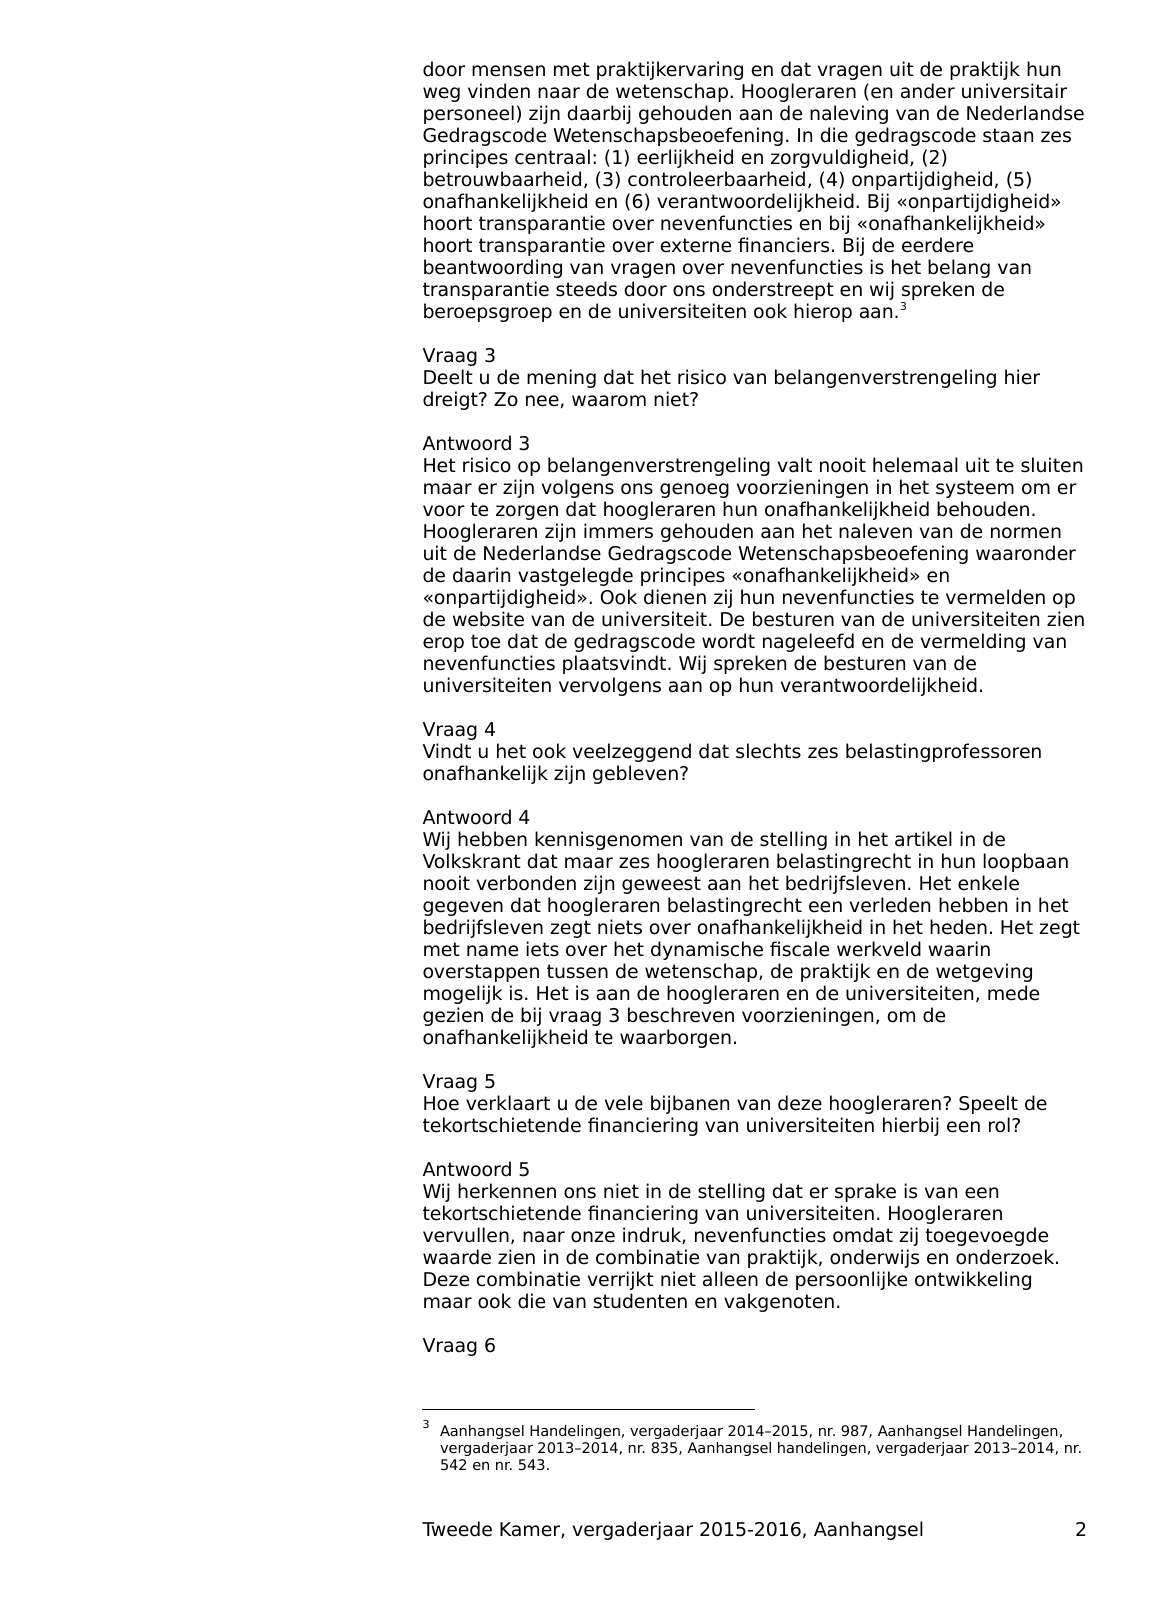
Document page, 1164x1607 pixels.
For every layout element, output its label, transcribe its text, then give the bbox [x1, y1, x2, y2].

text Antwoord 4 [422, 807, 1087, 829]
text Deelt u de mening dat het risico van belangenverstrengeling hier dreigt? Zo nee, waarom niet? [422, 367, 1087, 411]
text Antwoord 3 [422, 433, 1087, 455]
text Hoe verklaart u de vele bijbanen van deze hoogleraren? Speelt de tekortschietende financiering van universiteiten hierbij een rol? [422, 1093, 1087, 1137]
text Aanhangsel Handelingen, vergaderjaar 2014–2015, nr. 987, Aanhangsel Handelingen, vergaderjaar 2013–2014, nr. 835, Aanhangsel handelingen, vergaderjaar 2013–2014, nr. 542 en nr. 543. [422, 1418, 1087, 1474]
text Het risico op belangenverstrengeling valt nooit helemaal uit te sluiten maar er zijn volgens ons genoeg voorzieningen in het systeem om er voor te zorgen dat hoogleraren hun onafhankelijkheid behouden. Hoogleraren zijn immers gehouden aan het naleven van de normen uit de Nederlandse Gedragscode Wetenschapsbeoefening waaronder de daarin vastgelegde principes «onafhankelijkheid» en «onpartijdigheid». Ook dienen zij hun nevenfuncties te vermelden op de website van de universiteit. De besturen van de universiteiten zien erop toe dat de gedragscode wordt nageleefd en de vermelding van nevenfuncties plaatsvindt. Wij spreken de besturen van de universiteiten vervolgens aan op hun verantwoordelijkheid. [422, 455, 1087, 697]
text Wij hebben kennisgenomen van de stelling in het artikel in de Volkskrant dat maar zes hoogleraren belastingrecht in hun loopbaan nooit verbonden zijn geweest aan het bedrijfsleven. Het enkele gegeven dat hoogleraren belastingrecht een verleden hebben in het bedrijfsleven zegt niets over onafhankelijkheid in het heden. Het zegt met name iets over het dynamische fiscale werkveld waarin overstappen tussen de wetenschap, de praktijk en de wetgeving mogelijk is. Het is aan de hoogleraren en de universiteiten, mede gezien de bij vraag 3 beschreven voorzieningen, om de onafhankelijkheid te waarborgen. [422, 829, 1087, 1049]
text Vraag 4 [422, 719, 1087, 741]
text Wij herkennen ons niet in de stelling dat er sprake is van een tekortschietende financiering van universiteiten. Hoogleraren vervullen, naar onze indruk, nevenfuncties omdat zij toegevoegde waarde zien in de combinatie van praktijk, onderwijs en onderzoek. Deze combinatie verrijkt niet alleen de persoonlijke ontwikkeling maar ook die van studenten en vakgenoten. [422, 1181, 1087, 1313]
text Vraag 5 [422, 1071, 1087, 1093]
text Vindt u het ook veelzeggend dat slechts zes belastingprofessoren onafhankelijk zijn gebleven? [422, 741, 1087, 785]
text Antwoord 5 [422, 1159, 1087, 1181]
text Vraag 3 [422, 345, 1087, 367]
text door mensen met praktijkervaring en dat vragen uit de praktijk hun weg vinden naar de wetenschap. Hoogleraren (en ander universitair personeel) zijn daarbij gehouden aan de naleving van de Nederlandse Gedragscode Wetenschapsbeoefening. In die gedragscode staan zes principes centraal: (1) eerlijkheid en zorgvuldigheid, (2) betrouwbaarheid, (3) controleerbaarheid, (4) onpartijdigheid, (5) onafhankelijkheid en (6) verantwoordelijkheid. Bij «onpartijdigheid» hoort transparantie over nevenfuncties en bij «onafhankelijkheid» hoort transparantie over externe financiers. Bij de eerdere beantwoording van vragen over nevenfuncties is het belang van transparantie steeds door ons onderstreept en wij spreken de beroepsgroep en de universiteiten ook hierop aan. [422, 59, 1087, 323]
text Vraag 6 [422, 1335, 1087, 1357]
